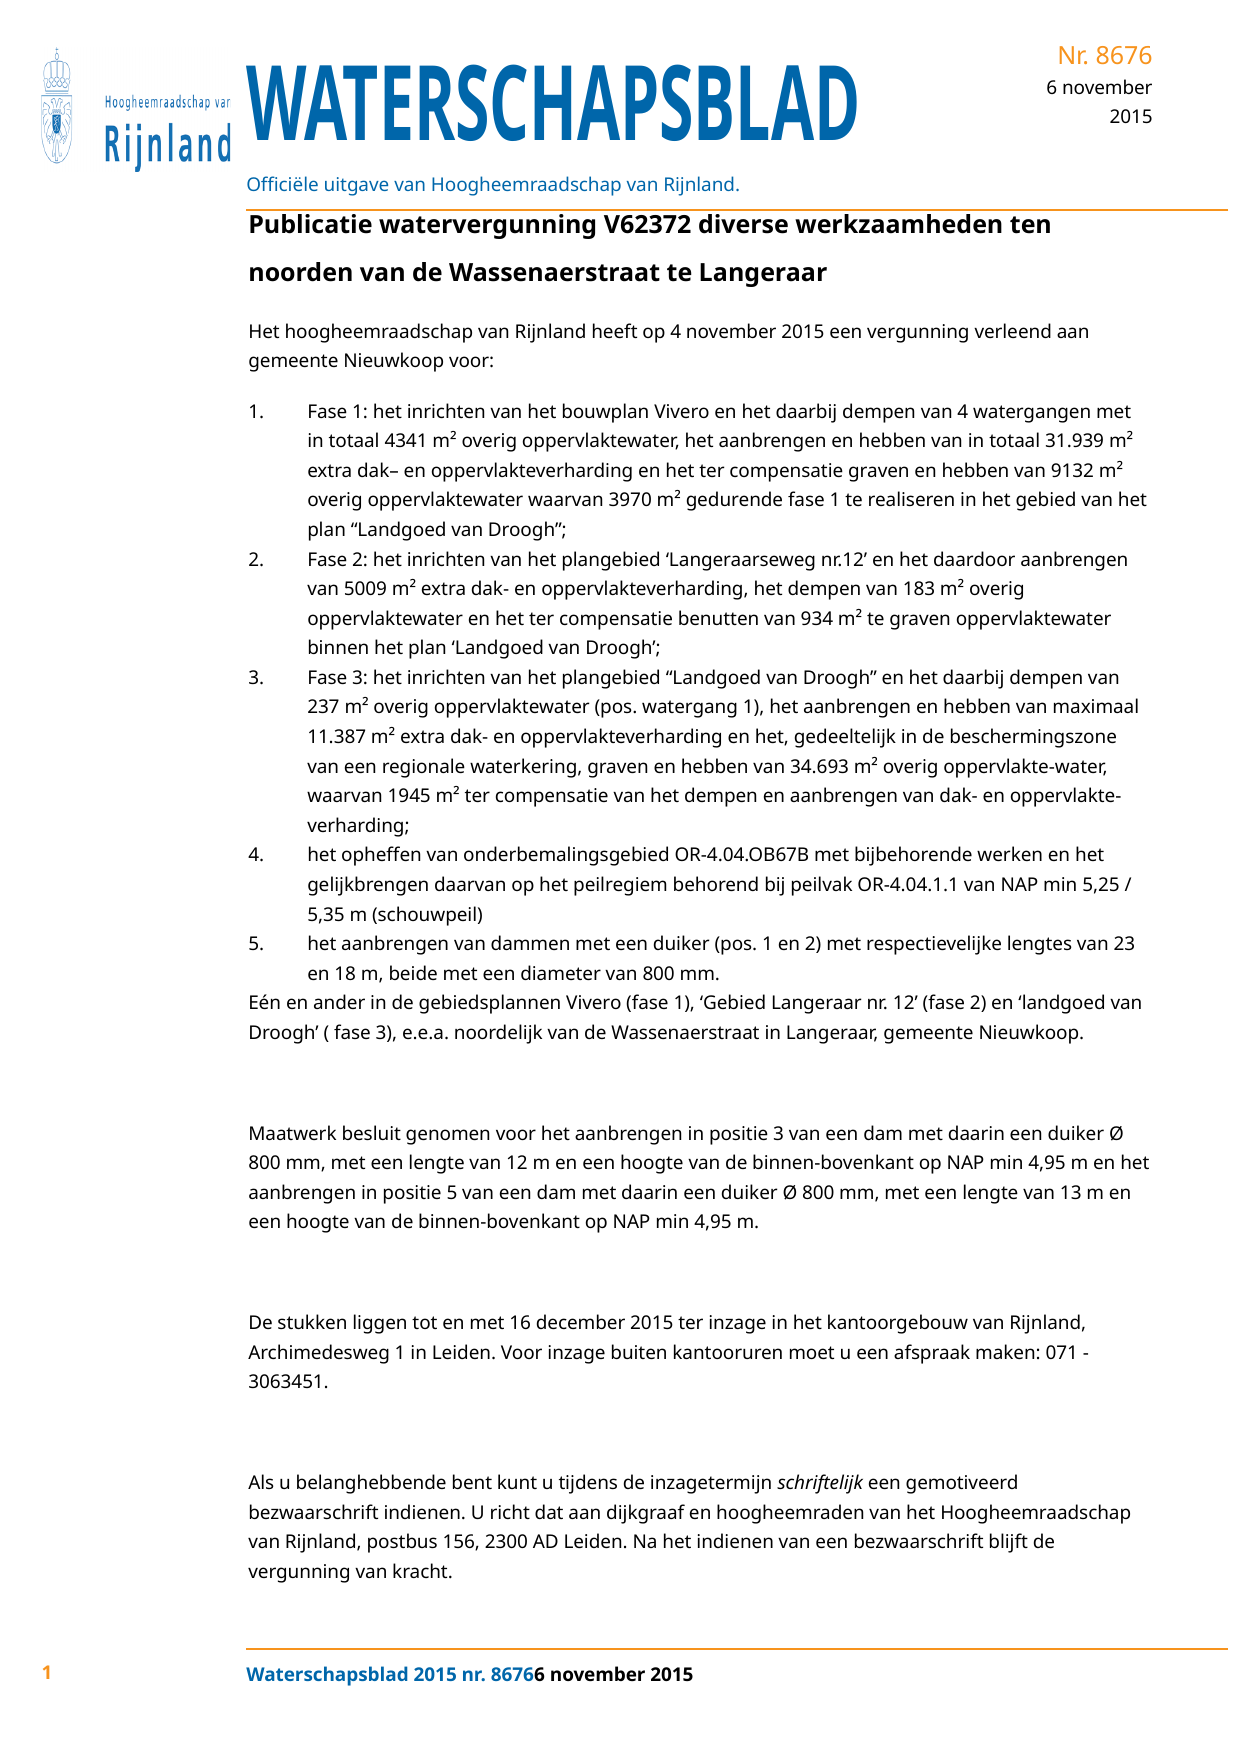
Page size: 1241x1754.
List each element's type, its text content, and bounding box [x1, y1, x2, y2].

list het opheffen van onderbemalingsgebied OR-4.04.OB67B met bijbehorende werken en het gelijkbrengen daarvan op het peilregiem behorend bij peilvak OR-4.04.1.1 van NAP min 5,25 / 5,35 m (schouwpeil) [248, 842, 1152, 927]
list Fase 1: het inrichten van het bouwplan Vivero en het daarbij dempen van 4 watergangen met in totaal 4341 m² overig oppervlaktewater, het aanbrengen en hebben van in totaal 31.939 m² extra dak– en oppervlakteverharding en het ter compensatie graven en hebben van 9132 m² overig oppervlaktewater waarvan 3970 m² gedurende fase 1 te realiseren in het gebied van het plan “Landgoed van Droogh”; [248, 398, 1152, 542]
text De stukken liggen tot en met 16 december 2015 ter inzage in het kantoorgebouw van Rijnland, Archimedesweg 1 in Leiden. Voor inzage buiten kantooruren moet u een afspraak maken: 071 - 3063451. [248, 1309, 1152, 1394]
list Fase 2: het inrichten van het plangebied ‘Langeraarseweg nr.12’ en het daardoor aanbrengen van 5009 m² extra dak- en oppervlakteverharding, het dempen van 183 m² overig oppervlaktewater en het ter compensatie benutten van 934 m² te graven oppervlaktewater binnen het plan ‘Landgoed van Droogh’; [248, 546, 1152, 660]
text Maatwerk besluit genomen voor het aanbrengen in positie 3 van een dam met daarin een duiker Ø 800 mm, met een lengte van 12 m en een hoogte van de binnen-bovenkant op NAP min 4,95 m en het aanbrengen in positie 5 van een dam met daarin een duiker Ø 800 mm, met een lengte van 13 m en een hoogte van de binnen-bovenkant op NAP min 4,95 m. [248, 1120, 1152, 1234]
text Eén en ander in de gebiedsplannen Vivero (fase 1), ‘Gebied Langeraar nr. 12’ (fase 2) en ‘landgoed van Droogh’ ( fase 3), e.e.a. noordelijk van de Wassenaerstraat in Langeraar, gemeente Nieuwkoop. [248, 989, 1152, 1045]
text Publicatie watervergunning V62372 diverse werkzaamheden ten noorden van de Wassenaerstraat te Langeraar [248, 211, 1152, 288]
list het aanbrengen van dammen met een duiker (pos. 1 en 2) met respectievelijke lengtes van 23 en 18 m, beide met een diameter van 800 mm. [248, 930, 1152, 986]
text Het hoogheemraadschap van Rijnland heeft op 4 november 2015 een vergunning verleend aan gemeente Nieuwkoop voor: [248, 318, 1152, 373]
picture [41, 47, 231, 172]
list Fase 3: het inrichten van het plangebied “Landgoed van Droogh” en het daarbij dempen van 237 m² overig oppervlaktewater (pos. watergang 1), het aanbrengen en hebben van maximaal 11.387 m² extra dak- en oppervlakteverharding en het, gedeeltelijk in de beschermingszone van een regionale waterkering, graven en hebben van 34.693 m² overig oppervlakte-water, waarvan 1945 m² ter compensatie van het dempen en aanbrengen van dak- en oppervlakte-verharding; [248, 664, 1152, 838]
text Als u belanghebbende bent kunt u tijdens de inzagetermijn schriftelijk een gemotiveerd bezwaarschrift indienen. U richt dat aan dijkgraaf en hoogheemraden van het Hoogheemraadschap van Rijnland, postbus 156, 2300 AD Leiden. Na het indienen van een bezwaarschrift blijft de vergunning van kracht. [248, 1469, 1152, 1584]
